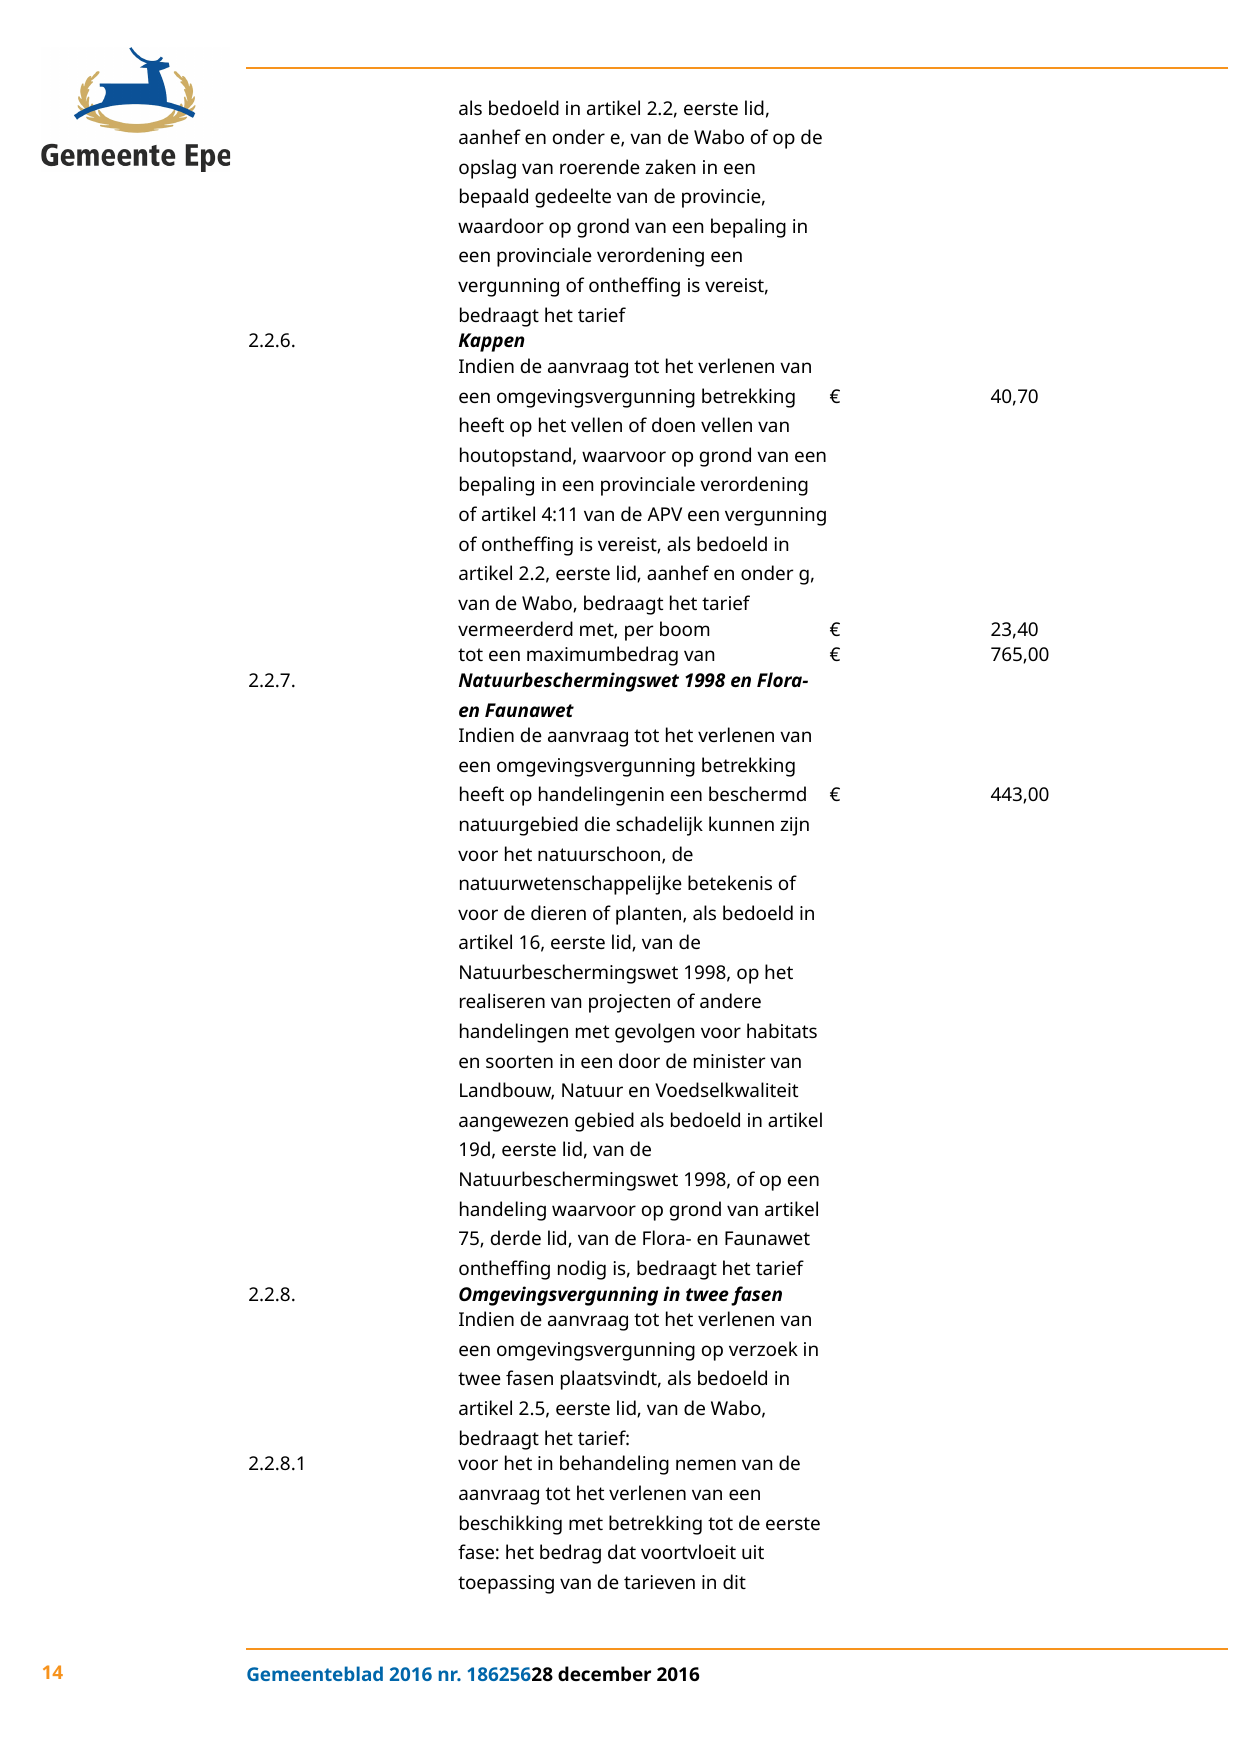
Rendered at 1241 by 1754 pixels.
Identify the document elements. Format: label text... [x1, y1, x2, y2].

table_cell 40,70 [990, 353, 1152, 616]
table_cell [990, 328, 1152, 353]
table_cell [248, 616, 458, 641]
table_cell [248, 1306, 458, 1451]
table_cell 765,00 [990, 641, 1152, 667]
table_cell 2.2.8.1 [248, 1451, 458, 1594]
table_cell [248, 95, 458, 328]
table_cell € [829, 723, 990, 1281]
table_cell tot een maximumbedrag van [458, 641, 829, 667]
table_cell Indien de aanvraag tot het verlenen van een omgevingsvergunning betrekking heeft op het vellen of doen vellen van houtopstand, waarvoor op grond van een bepaling in een provinciale verordening of artikel 4:11 van de APV een vergunning of ontheffing is vereist, als bedoeld in artikel 2.2, eerste lid, aanhef en onder g, van de Wabo, bedraagt het tarief [458, 353, 829, 616]
picture [41, 47, 231, 172]
table_cell 2.2.8. [248, 1281, 458, 1306]
table_cell Kappen [458, 328, 829, 353]
table_cell [990, 667, 1152, 722]
table_cell Natuurbeschermingswet 1998 en Flora-en Faunawet [458, 667, 829, 722]
table_cell 2.2.7. [248, 667, 458, 722]
table_cell [829, 1281, 990, 1306]
table_cell [990, 1306, 1152, 1451]
table_cell 2.2.6. [248, 328, 458, 353]
table_cell [990, 1281, 1152, 1306]
table_cell vermeerderd met, per boom [458, 616, 829, 641]
table_cell [990, 95, 1152, 328]
table_cell € [829, 616, 990, 641]
table_cell [248, 641, 458, 667]
table_cell [990, 1451, 1152, 1594]
table_cell € [829, 353, 990, 616]
table_cell Omgevingsvergunning in twee fasen [458, 1281, 829, 1306]
table_cell Indien de aanvraag tot het verlenen van een omgevingsvergunning betrekking heeft op handelingenin een beschermd natuurgebied die schadelijk kunnen zijn voor het natuurschoon, de natuurwetenschappelijke betekenis of voor de dieren of planten, als bedoeld in artikel 16, eerste lid, van de Natuurbeschermingswet 1998, op het realiseren van projecten of andere handelingen met gevolgen voor habitats en soorten in een door de minister van Landbouw, Natuur en Voedselkwaliteit aangewezen gebied als bedoeld in artikel 19d, eerste lid, van de Natuurbeschermingswet 1998, of op een handeling waarvoor op grond van artikel 75, derde lid, van de Flora- en Faunawet ontheffing nodig is, bedraagt het tarief [458, 723, 829, 1281]
table_cell [829, 328, 990, 353]
table_cell [248, 723, 458, 1281]
table_cell [829, 95, 990, 328]
table_cell [829, 1306, 990, 1451]
table_cell 23,40 [990, 616, 1152, 641]
table_cell voor het in behandeling nemen van de aanvraag tot het verlenen van een beschikking met betrekking tot de eerste fase: het bedrag dat voortvloeit uit toepassing van de tarieven in dit [458, 1451, 829, 1594]
table_cell € [829, 641, 990, 667]
table_cell [829, 1451, 990, 1594]
table_cell als bedoeld in artikel 2.2, eerste lid, aanhef en onder e, van de Wabo of op de opslag van roerende zaken in een bepaald gedeelte van de provincie, waardoor op grond van een bepaling in een provinciale verordening een vergunning of ontheffing is vereist, bedraagt het tarief [458, 95, 829, 328]
table_cell [829, 667, 990, 722]
table_cell Indien de aanvraag tot het verlenen van een omgevingsvergunning op verzoek in twee fasen plaatsvindt, als bedoeld in artikel 2.5, eerste lid, van de Wabo, bedraagt het tarief: [458, 1306, 829, 1451]
table_cell 443,00 [990, 723, 1152, 1281]
table_cell [248, 353, 458, 616]
